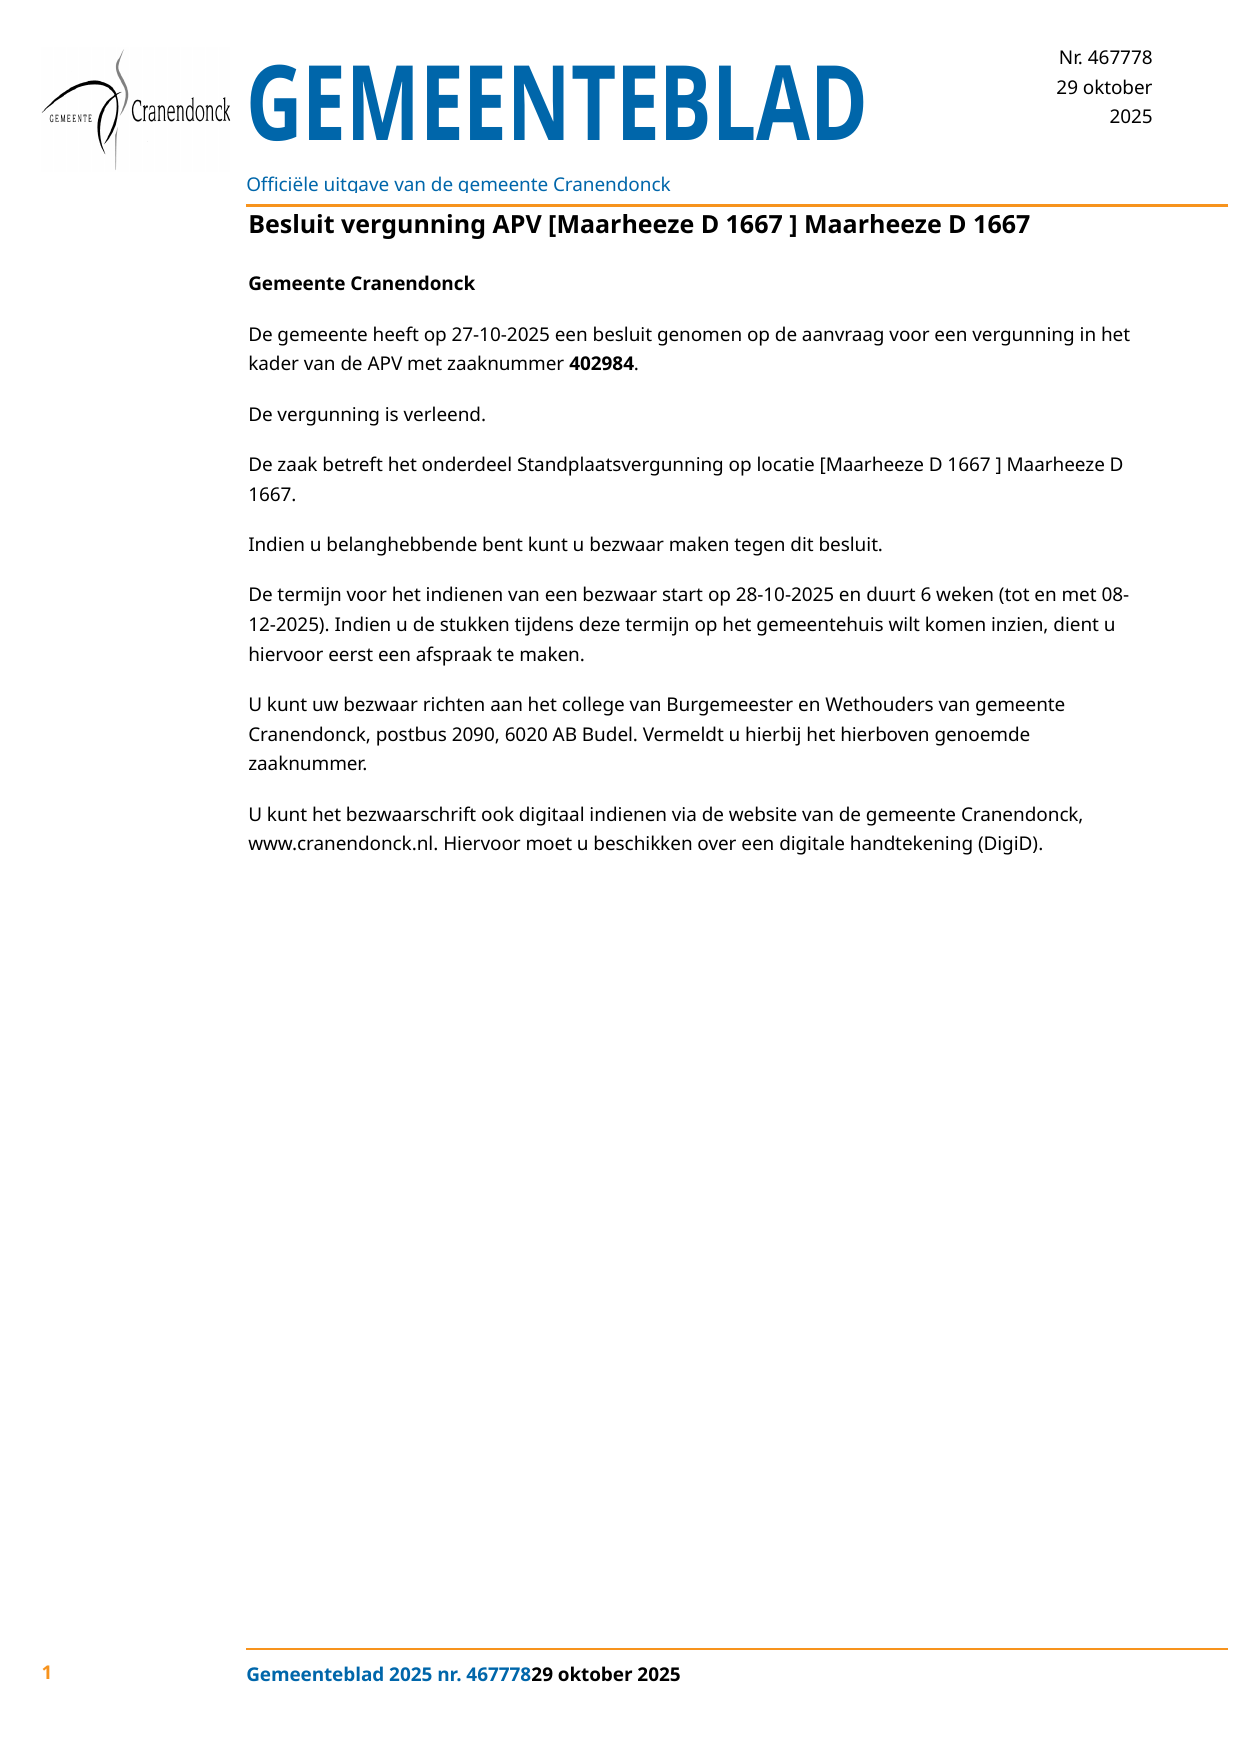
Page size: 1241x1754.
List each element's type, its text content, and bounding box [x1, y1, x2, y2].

text Indien u belanghebbende bent kunt u bezwaar maken tegen dit besluit. [248, 531, 1152, 557]
text De gemeente heeft op 27-10-2025 een besluit genomen op de aanvraag voor een vergunning in het kader van de APV met zaaknummer 402984. [248, 321, 1152, 376]
text De termijn voor het indienen van een bezwaar start op 28-10-2025 en duurt 6 weken (tot en met 08-12-2025). Indien u de stukken tijdens deze termijn op het gemeentehuis wilt komen inzien, dient u hiervoor eerst een afspraak te maken. [248, 582, 1152, 666]
text De zaak betreft het onderdeel Standplaatsvergunning op locatie [Maarheeze D 1667 ] Maarheeze D 1667. [248, 451, 1152, 506]
text U kunt uw bezwaar richten aan het college van Burgemeester en Wethouders van gemeente Cranendonck, postbus 2090, 6020 AB Budel. Vermeldt u hierbij het hierboven genoemde zaaknummer. [248, 691, 1152, 776]
text Besluit vergunning APV [Maarheeze D 1667 ] Maarheeze D 1667 [248, 207, 1152, 241]
text U kunt het bezwaarschrift ook digitaal indienen via de website van de gemeente Cranendonck, www.cranendonck.nl. Hiervoor moet u beschikken over een digitale handtekening (DigiD). [248, 801, 1152, 856]
text De vergunning is verleend. [248, 401, 1152, 426]
picture [41, 47, 231, 172]
text Gemeente Cranendonck [248, 270, 1152, 296]
